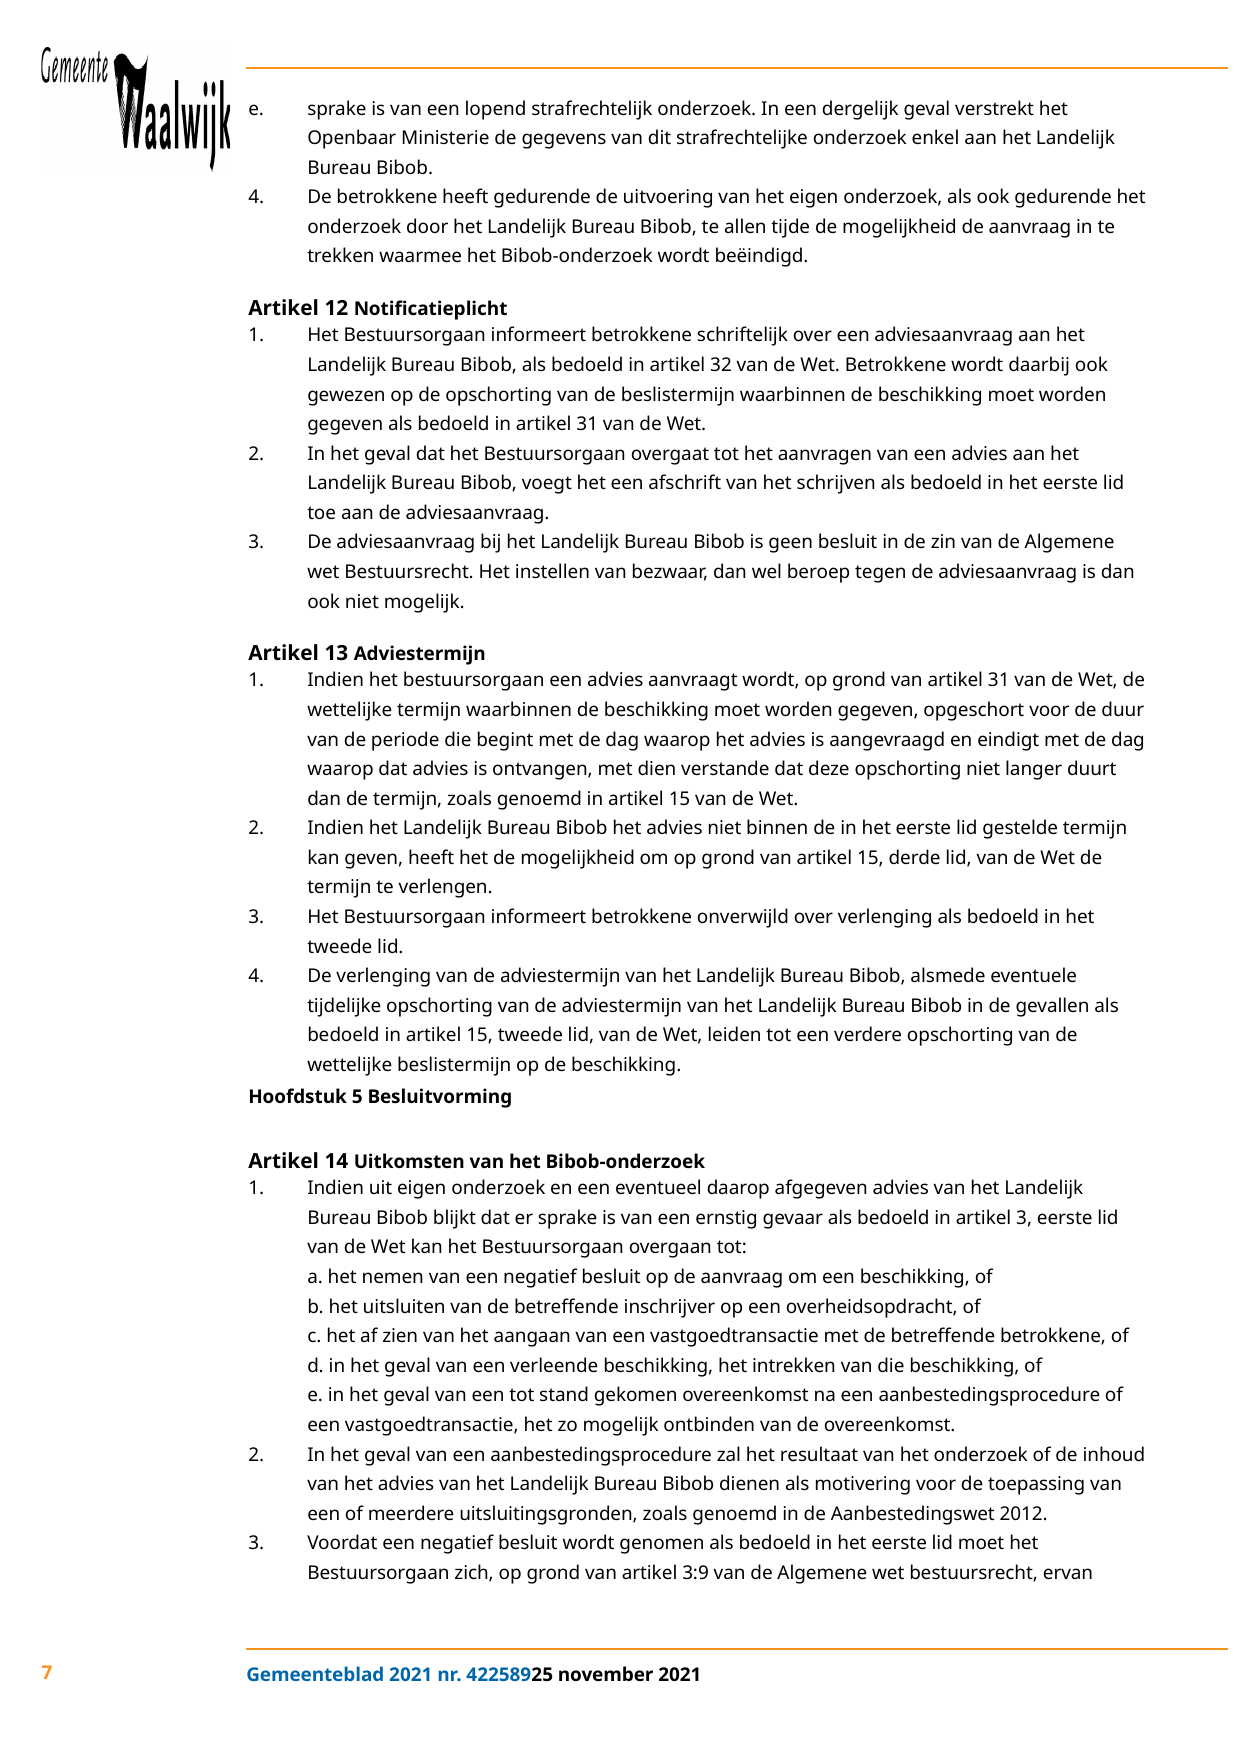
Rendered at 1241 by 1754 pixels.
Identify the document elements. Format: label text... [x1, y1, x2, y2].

list De verlenging van de adviestermijn van het Landelijk Bureau Bibob, alsmede eventuele tijdelijke opschorting van de adviestermijn van het Landelijk Bureau Bibob in de gevallen als bedoeld in artikel 15, tweede lid, van de Wet, leiden tot een verdere opschorting van de wettelijke beslistermijn op de beschikking. [248, 962, 1152, 1077]
list Voordat een negatief besluit wordt genomen als bedoeld in het eerste lid moet het Bestuursorgaan zich, op grond van artikel 3:9 van de Algemene wet bestuursrecht, ervan [248, 1529, 1152, 1585]
list Het Bestuursorgaan informeert betrokkene onverwijld over verlenging als bedoeld in het tweede lid. [248, 903, 1152, 959]
list De betrokkene heeft gedurende de uitvoering van het eigen onderzoek, als ook gedurende het onderzoek door het Landelijk Bureau Bibob, te allen tijde de mogelijkheid de aanvraag in te trekken waarmee het Bibob-onderzoek wordt beëindigd. [248, 183, 1152, 268]
list b. het uitsluiten van de betreffende inschrijver op een overheidsopdracht, of [248, 1293, 1152, 1319]
list De adviesaanvraag bij het Landelijk Bureau Bibob is geen besluit in de zin van de Algemene wet Bestuursrecht. Het instellen van bezwaar, dan wel beroep tegen de adviesaanvraag is dan ook niet mogelijk. [248, 529, 1152, 613]
list In het geval van een aanbestedingsprocedure zal het resultaat van het onderzoek of de inhoud van het advies van het Landelijk Bureau Bibob dienen als motivering voor de toepassing van een of meerdere uitsluitingsgronden, zoals genoemd in de Aanbestedingswet 2012. [248, 1441, 1152, 1526]
list In het geval dat het Bestuursorgaan overgaat tot het aanvragen van een advies aan het Landelijk Bureau Bibob, voegt het een afschrift van het schrijven als bedoeld in het eerste lid toe aan de adviesaanvraag. [248, 440, 1152, 525]
text Artikel 13 Adviestermijn [248, 638, 1152, 667]
list Indien uit eigen onderzoek en een eventueel daarop afgegeven advies van het Landelijk Bureau Bibob blijkt dat er sprake is van een ernstig gevaar als bedoeld in artikel 3, eerste lid van de Wet kan het Bestuursorgaan overgaan tot: [248, 1174, 1152, 1259]
picture [41, 47, 231, 172]
list Het Bestuursorgaan informeert betrokkene schriftelijk over een adviesaanvraag aan het Landelijk Bureau Bibob, als bedoeld in artikel 32 van de Wet. Betrokkene wordt daarbij ook gewezen op de opschorting van de beslistermijn waarbinnen de beschikking moet worden gegeven als bedoeld in artikel 31 van de Wet. [248, 322, 1152, 436]
list Indien het bestuursorgaan een advies aanvraagt wordt, op grond van artikel 31 van de Wet, de wettelijke termijn waarbinnen de beschikking moet worden gegeven, opgeschort voor de duur van de periode die begint met de dag waarop het advies is aangevraagd en eindigt met de dag waarop dat advies is ontvangen, met dien verstande dat deze opschorting niet langer duurt dan de termijn, zoals genoemd in artikel 15 van de Wet. [248, 667, 1152, 811]
text Artikel 14 Uitkomsten van het Bibob-onderzoek [248, 1146, 1152, 1174]
list a. het nemen van een negatief besluit op de aanvraag om een beschikking, of [248, 1263, 1152, 1289]
text Hoofdstuk 5 Besluitvorming [248, 1081, 1152, 1109]
text Artikel 12 Notificatieplicht [248, 293, 1152, 322]
list c. het af zien van het aangaan van een vastgoedtransactie met de betreffende betrokkene, of [248, 1322, 1152, 1348]
list sprake is van een lopend strafrechtelijk onderzoek. In een dergelijk geval verstrekt het Openbaar Ministerie de gegevens van dit strafrechtelijke onderzoek enkel aan het Landelijk Bureau Bibob. [248, 95, 1152, 180]
list Indien het Landelijk Bureau Bibob het advies niet binnen de in het eerste lid gestelde termijn kan geven, heeft het de mogelijkheid om op grond van artikel 15, derde lid, van de Wet de termijn te verlengen. [248, 814, 1152, 899]
list e. in het geval van een tot stand gekomen overeenkomst na een aanbestedingsprocedure of een vastgoedtransactie, het zo mogelijk ontbinden van de overeenkomst. [248, 1382, 1152, 1437]
list d. in het geval van een verleende beschikking, het intrekken van die beschikking, of [248, 1352, 1152, 1378]
